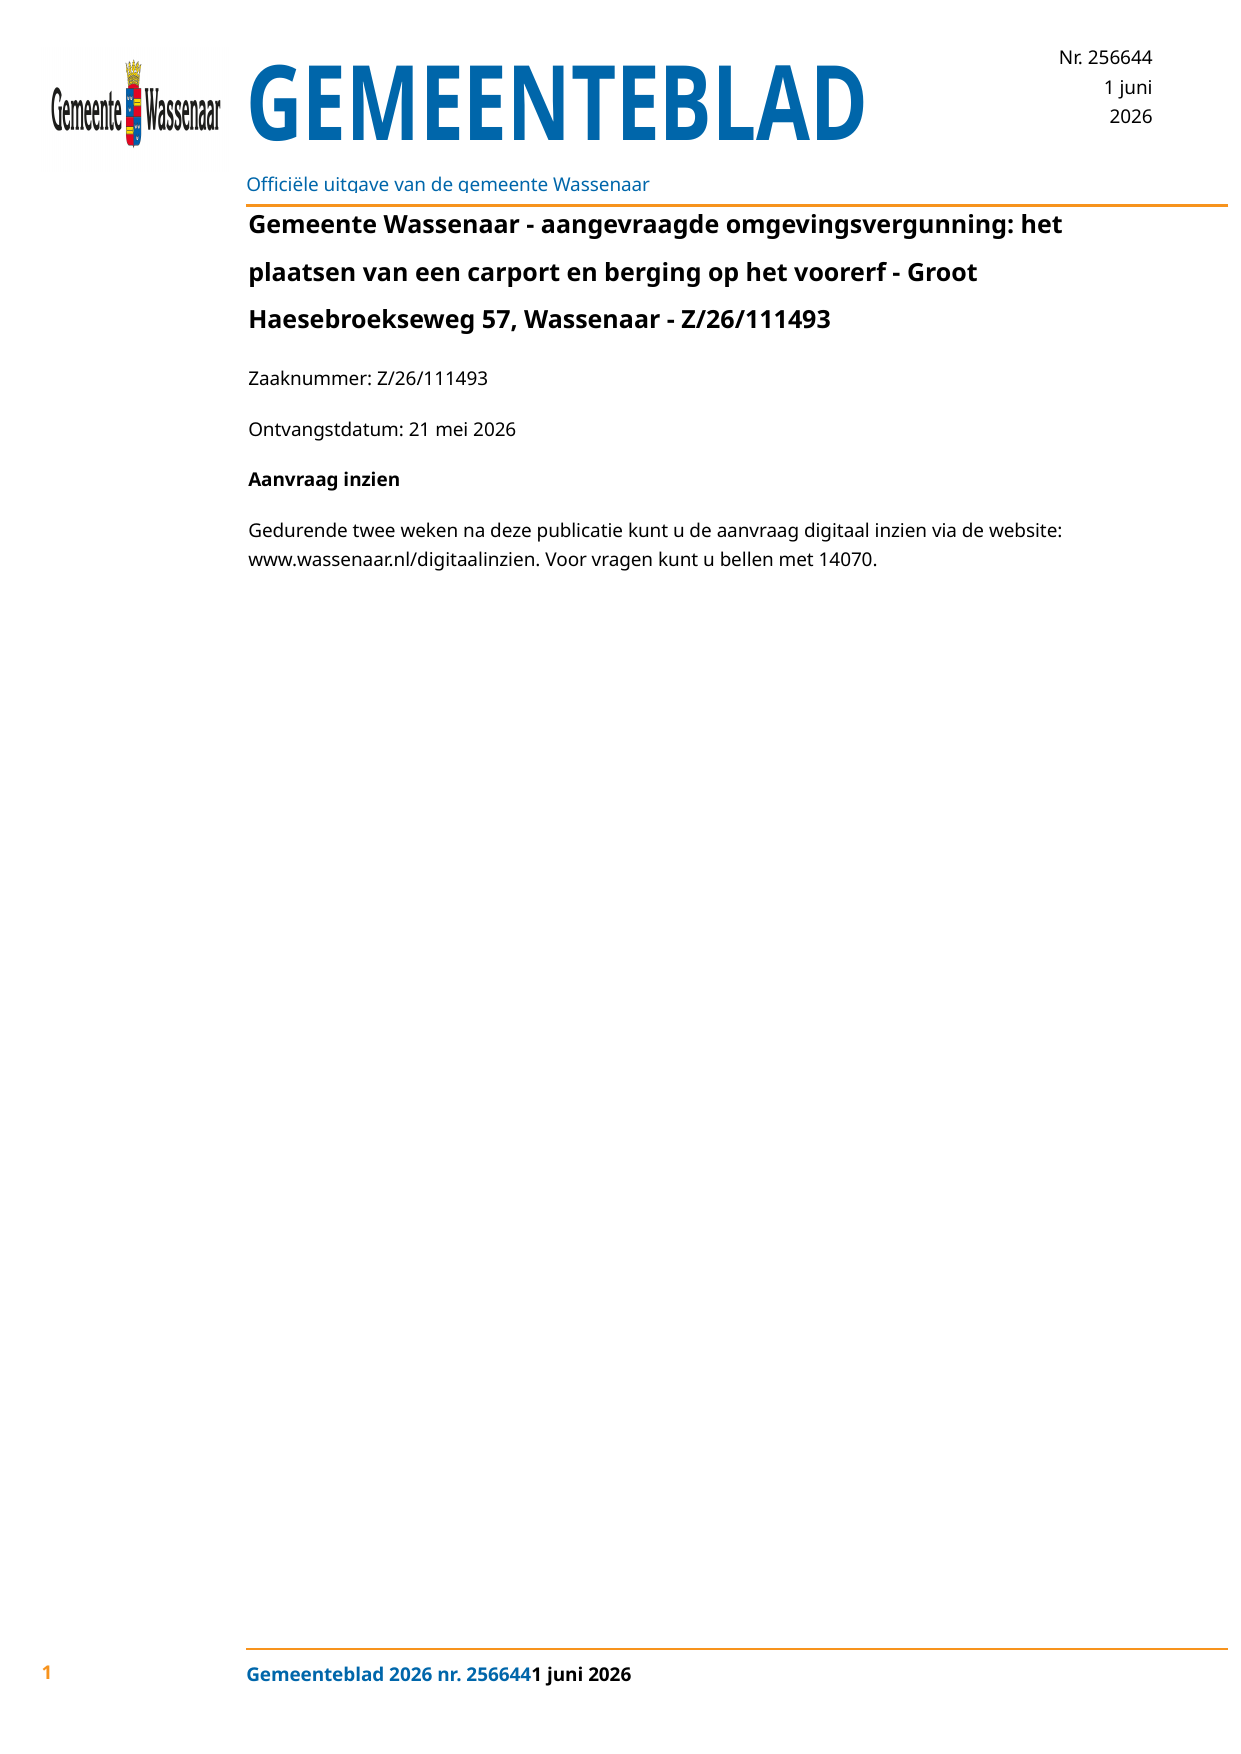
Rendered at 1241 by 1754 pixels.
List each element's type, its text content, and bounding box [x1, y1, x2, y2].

text Aanvraag inzien [248, 466, 1152, 492]
text Zaaknummer: Z/26/111493 [248, 366, 1152, 391]
text Gedurende twee weken na deze publicatie kunt u de aanvraag digitaal inzien via de website: www.wassenaar.nl/digitaalinzien. Voor vragen kunt u bellen met 14070. [248, 517, 1152, 572]
text Gemeente Wassenaar - aangevraagde omgevingsvergunning: het plaatsen van een carport en berging op het voorerf - Groot Haesebroekseweg 57, Wassenaar - Z/26/111493 [248, 207, 1152, 336]
picture [41, 47, 231, 172]
text Ontvangstdatum: 21 mei 2026 [248, 416, 1152, 442]
